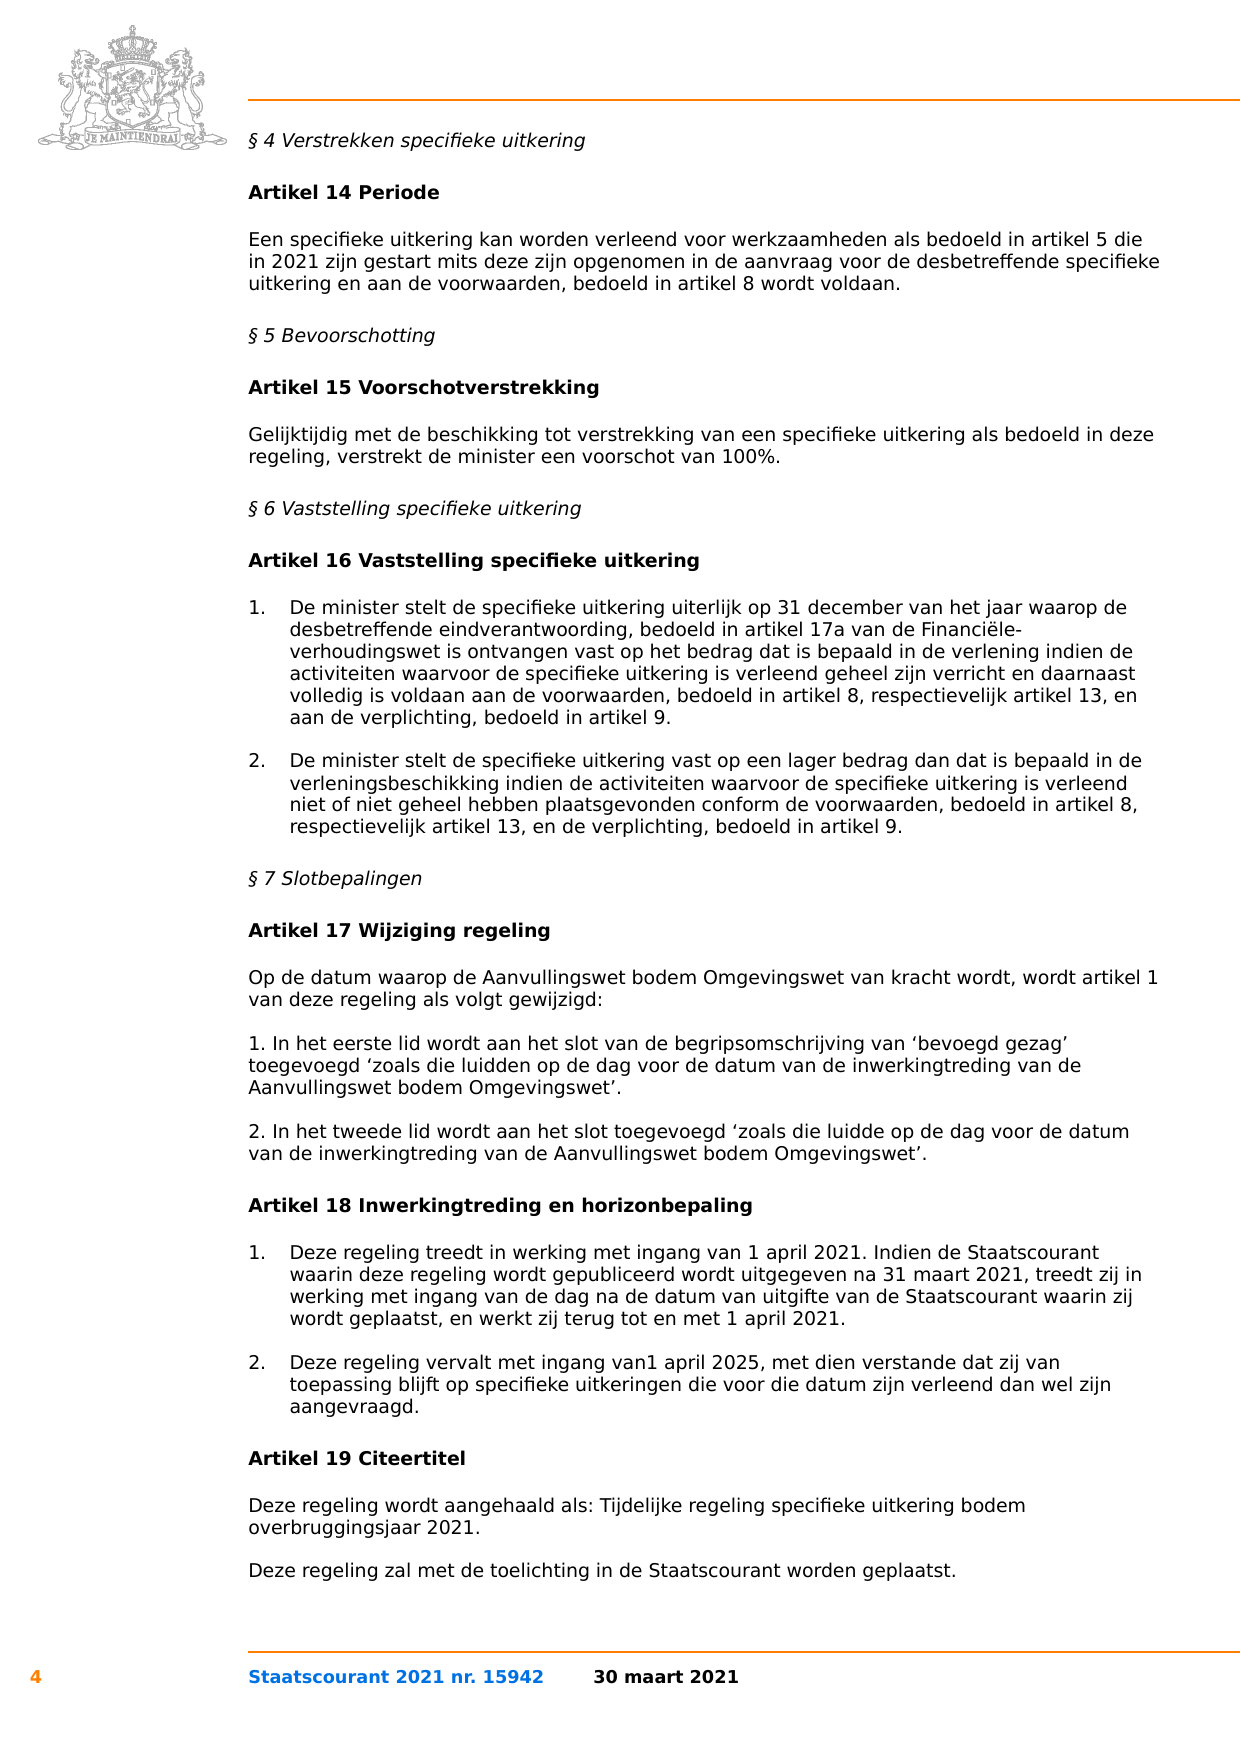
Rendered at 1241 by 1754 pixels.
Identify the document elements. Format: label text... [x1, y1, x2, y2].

text 2. De minister stelt de specifieke uitkering vast op een lager bedrag dan dat is bepaald in de verleningsbeschikking indien de activiteiten waarvoor de specifieke uitkering is verleend niet of niet geheel hebben plaatsgevonden conform de voorwaarden, bedoeld in artikel 8, respectievelijk artikel 13, en de verplichting, bedoeld in artikel 9. [248, 750, 1163, 838]
subtitle Artikel 16 Vaststelling specifieke uitkering [248, 550, 1163, 572]
text 1. De minister stelt de specifieke uitkering uiterlijk op 31 december van het jaar waarop de desbetreffende eindverantwoording, bedoeld in artikel 17a van de Financiële-verhoudingswet is ontvangen vast op het bedrag dat is bepaald in de verlening indien de activiteiten waarvoor de specifieke uitkering is verleend geheel zijn verricht en daarnaast volledig is voldaan aan de voorwaarden, bedoeld in artikel 8, respectievelijk artikel 13, en aan de verplichting, bedoeld in artikel 9. [248, 597, 1163, 728]
text Deze regeling wordt aangehaald als: Tijdelijke regeling specifieke uitkering bodem overbruggingsjaar 2021. [248, 1494, 1163, 1538]
subtitle Artikel 18 Inwerkingtreding en horizonbepaling [248, 1195, 1163, 1217]
subtitle Artikel 17 Wijziging regeling [248, 920, 1163, 942]
text Een specifieke uitkering kan worden verleend voor werkzaamheden als bedoeld in artikel 5 die in 2021 zijn gestart mits deze zijn opgenomen in de aanvraag voor de desbetreffende specifieke uitkering en aan de voorwaarden, bedoeld in artikel 8 wordt voldaan. [248, 229, 1163, 295]
subtitle § 6 Vaststelling specifieke uitkering [248, 498, 1163, 520]
subtitle § 7 Slotbepalingen [248, 868, 1163, 890]
subtitle Artikel 19 Citeertitel [248, 1448, 1163, 1469]
text Op de datum waarop de Aanvullingswet bodem Omgevingswet van kracht wordt, wordt artikel 1 van deze regeling als volgt gewijzigd: [248, 967, 1163, 1011]
picture [38, 25, 227, 150]
text 2. In het tweede lid wordt aan het slot toegevoegd ‘zoals die luidde op de dag voor de datum van de inwerkingtreding van de Aanvullingswet bodem Omgevingswet’. [248, 1121, 1163, 1165]
text 1. In het eerste lid wordt aan het slot van de begripsomschrijving van ‘bevoegd gezag’ toegevoegd ‘zoals die luidden op de dag voor de datum van de inwerkingtreding van de Aanvullingswet bodem Omgevingswet’. [248, 1033, 1163, 1099]
text Gelijktijdig met de beschikking tot verstrekking van een specifieke uitkering als bedoeld in deze regeling, verstrekt de minister een voorschot van 100%. [248, 424, 1163, 468]
subtitle § 5 Bevoorschotting [248, 325, 1163, 347]
subtitle Artikel 14 Periode [248, 182, 1163, 204]
text Deze regeling zal met de toelichting in de Staatscourant worden geplaatst. [248, 1560, 1163, 1582]
text 2. Deze regeling vervalt met ingang van1 april 2025, met dien verstande dat zij van toepassing blijft op specifieke uitkeringen die voor die datum zijn verleend dan wel zijn aangevraagd. [248, 1352, 1163, 1418]
subtitle § 4 Verstrekken specifieke uitkering [248, 130, 1163, 152]
text 1. Deze regeling treedt in werking met ingang van 1 april 2021. Indien de Staatscourant waarin deze regeling wordt gepubliceerd wordt uitgegeven na 31 maart 2021, treedt zij in werking met ingang van de dag na de datum van uitgifte van de Staatscourant waarin zij wordt geplaatst, en werkt zij terug tot en met 1 april 2021. [248, 1242, 1163, 1330]
subtitle Artikel 15 Voorschotverstrekking [248, 377, 1163, 399]
